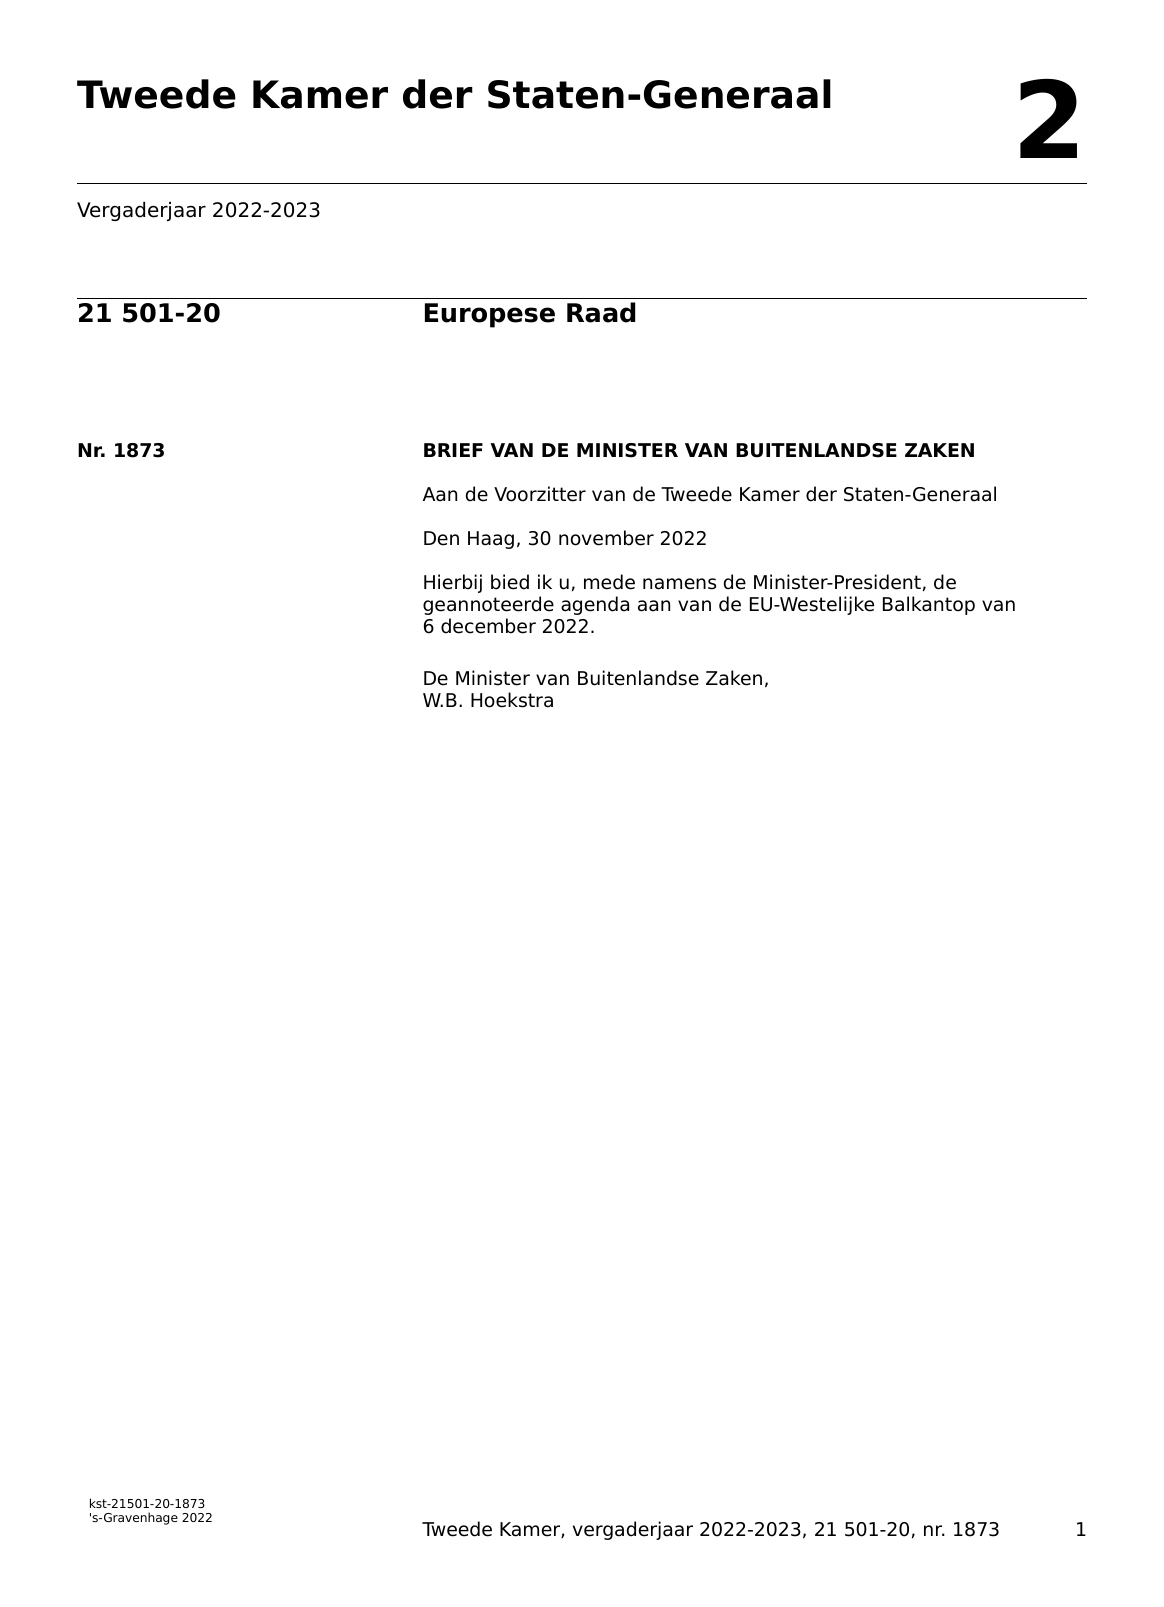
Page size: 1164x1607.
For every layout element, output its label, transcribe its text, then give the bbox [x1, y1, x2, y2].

text Hierbij bied ik u, mede namens de Minister-President, de geannoteerde agenda aan van de EU-Westelijke Balkantop van 6 december 2022. [422, 572, 1087, 638]
text De Minister van Buitenlandse Zaken, W.B. Hoekstra [422, 668, 1087, 712]
text 's-Gravenhage 2022 [88, 1511, 323, 1525]
table_cell Vergaderjaar 2022-2023 [77, 184, 1087, 298]
text Den Haag, 30 november 2022 [422, 528, 1087, 550]
subtitle 21 501-20 Europese Raad [77, 299, 1087, 329]
text kst-21501-20-1873 [88, 1497, 323, 1511]
table_header 2 [886, 59, 1087, 183]
table_header Tweede Kamer der Staten-Generaal [77, 59, 886, 183]
text Aan de Voorzitter van de Tweede Kamer der Staten-Generaal [422, 484, 1087, 506]
subtitle Nr. 1873 BRIEF VAN DE MINISTER VAN BUITENLANDSE ZAKEN [77, 440, 1087, 462]
